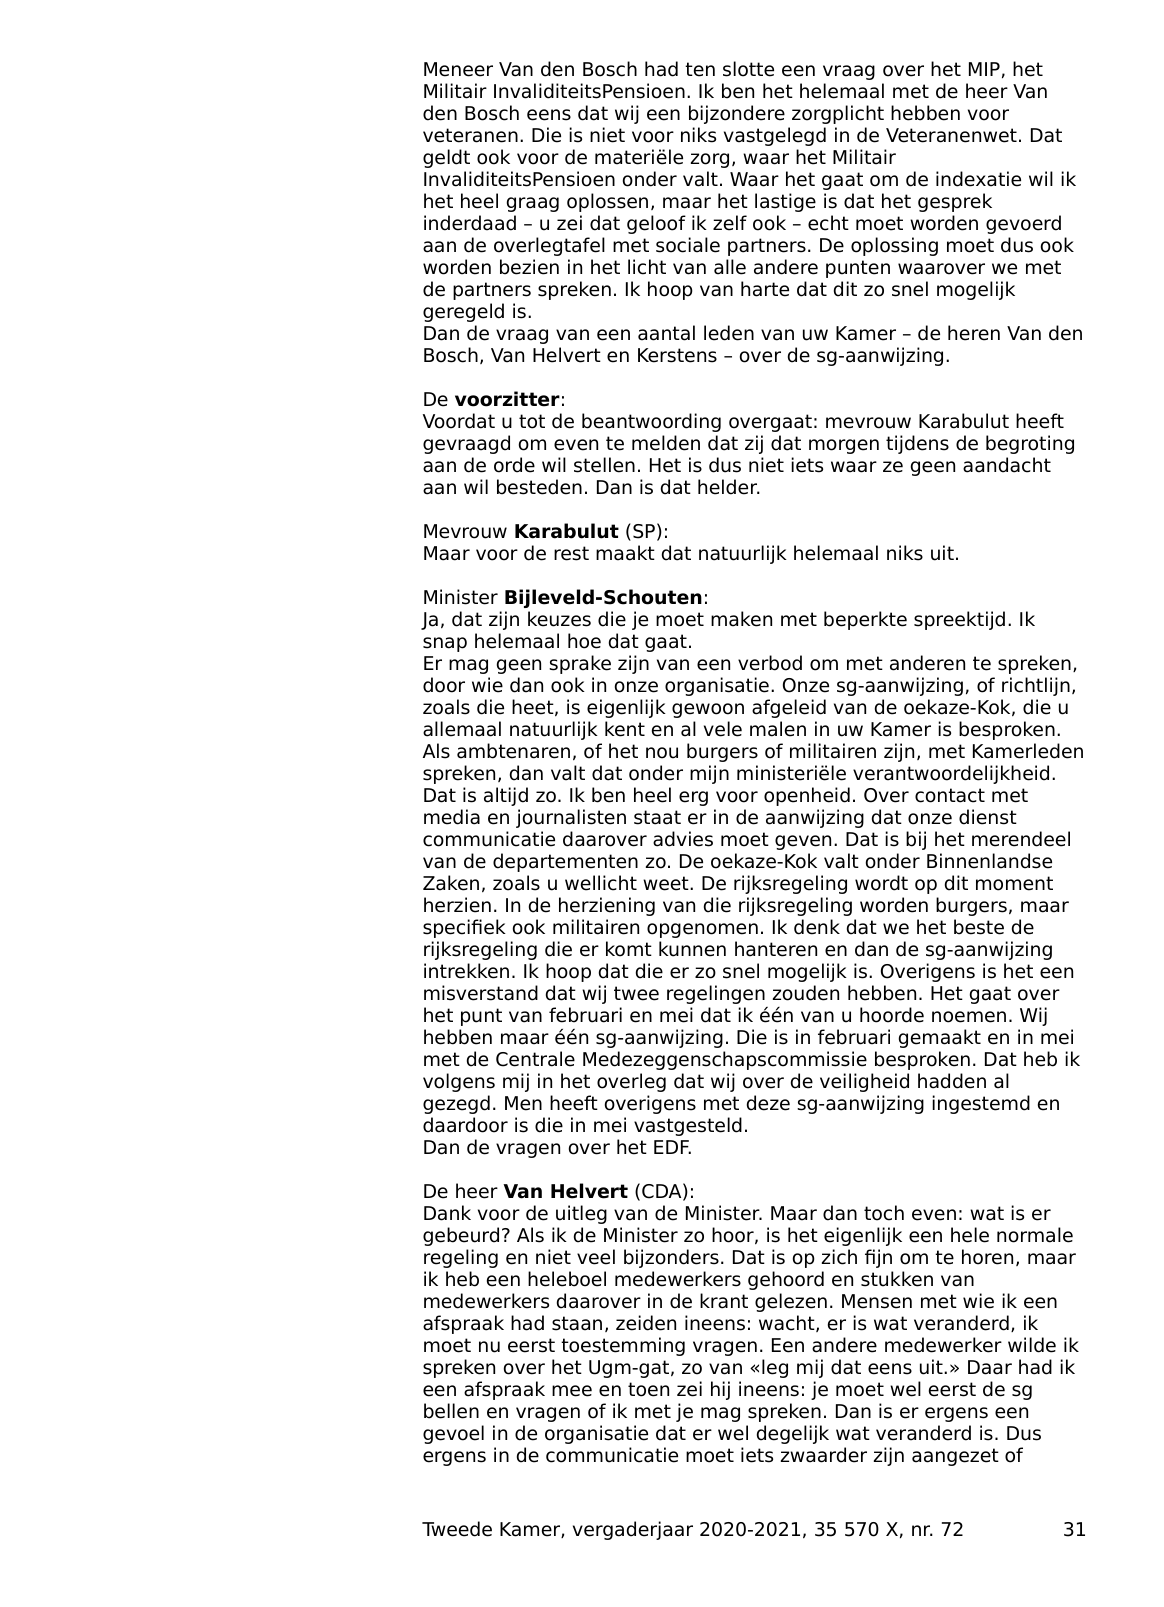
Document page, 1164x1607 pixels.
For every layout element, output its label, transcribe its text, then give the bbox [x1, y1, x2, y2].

text Mevrouw Karabulut (SP): [422, 521, 1087, 543]
text Meneer Van den Bosch had ten slotte een vraag over het MIP, het Militair InvaliditeitsPensioen. Ik ben het helemaal met de heer Van den Bosch eens dat wij een bijzondere zorgplicht hebben voor veteranen. Die is niet voor niks vastgelegd in de Veteranenwet. Dat geldt ook voor de materiële zorg, waar het Militair InvaliditeitsPensioen onder valt. Waar het gaat om de indexatie wil ik het heel graag oplossen, maar het lastige is dat het gesprek inderdaad – u zei dat geloof ik zelf ook – echt moet worden gevoerd aan de overlegtafel met sociale partners. De oplossing moet dus ook worden bezien in het licht van alle andere punten waarover we met de partners spreken. Ik hoop van harte dat dit zo snel mogelijk geregeld is. [422, 59, 1087, 323]
text Dan de vragen over het EDF. [422, 1137, 1087, 1159]
text De heer Van Helvert (CDA): [422, 1181, 1087, 1203]
text Dan de vraag van een aantal leden van uw Kamer – de heren Van den Bosch, Van Helvert en Kerstens – over de sg-aanwijzing. [422, 323, 1087, 367]
text Maar voor de rest maakt dat natuurlijk helemaal niks uit. [422, 543, 1087, 565]
text Voordat u tot de beantwoording overgaat: mevrouw Karabulut heeft gevraagd om even te melden dat zij dat morgen tijdens de begroting aan de orde wil stellen. Het is dus niet iets waar ze geen aandacht aan wil besteden. Dan is dat helder. [422, 411, 1087, 499]
text Ja, dat zijn keuzes die je moet maken met beperkte spreektijd. Ik snap helemaal hoe dat gaat. [422, 609, 1087, 653]
text Er mag geen sprake zijn van een verbod om met anderen te spreken, door wie dan ook in onze organisatie. Onze sg-aanwijzing, of richtlijn, zoals die heet, is eigenlijk gewoon afgeleid van de oekaze-Kok, die u allemaal natuurlijk kent en al vele malen in uw Kamer is besproken. Als ambtenaren, of het nou burgers of militairen zijn, met Kamerleden spreken, dan valt dat onder mijn ministeriële verantwoordelijkheid. Dat is altijd zo. Ik ben heel erg voor openheid. Over contact met media en journalisten staat er in de aanwijzing dat onze dienst communicatie daarover advies moet geven. Dat is bij het merendeel van de departementen zo. De oekaze-Kok valt onder Binnenlandse Zaken, zoals u wellicht weet. De rijksregeling wordt op dit moment herzien. In de herziening van die rijksregeling worden burgers, maar specifiek ook militairen opgenomen. Ik denk dat we het beste de rijksregeling die er komt kunnen hanteren en dan de sg-aanwijzing intrekken. Ik hoop dat die er zo snel mogelijk is. Overigens is het een misverstand dat wij twee regelingen zouden hebben. Het gaat over het punt van februari en mei dat ik één van u hoorde noemen. Wij hebben maar één sg-aanwijzing. Die is in februari gemaakt en in mei met de Centrale Medezeggenschapscommissie besproken. Dat heb ik volgens mij in het overleg dat wij over de veiligheid hadden al gezegd. Men heeft overigens met deze sg-aanwijzing ingestemd en daardoor is die in mei vastgesteld. [422, 653, 1087, 1137]
text Dank voor de uitleg van de Minister. Maar dan toch even: wat is er gebeurd? Als ik de Minister zo hoor, is het eigenlijk een hele normale regeling en niet veel bijzonders. Dat is op zich fijn om te horen, maar ik heb een heleboel medewerkers gehoord en stukken van medewerkers daarover in de krant gelezen. Mensen met wie ik een afspraak had staan, zeiden ineens: wacht, er is wat veranderd, ik moet nu eerst toestemming vragen. Een andere medewerker wilde ik spreken over het Ugm-gat, zo van «leg mij dat eens uit.» Daar had ik een afspraak mee en toen zei hij ineens: je moet wel eerst de sg bellen en vragen of ik met je mag spreken. Dan is er ergens een gevoel in de organisatie dat er wel degelijk wat veranderd is. Dus ergens in de communicatie moet iets zwaarder zijn aangezet of [422, 1203, 1087, 1467]
text De voorzitter: [422, 389, 1087, 411]
text Minister Bijleveld-Schouten: [422, 587, 1087, 609]
